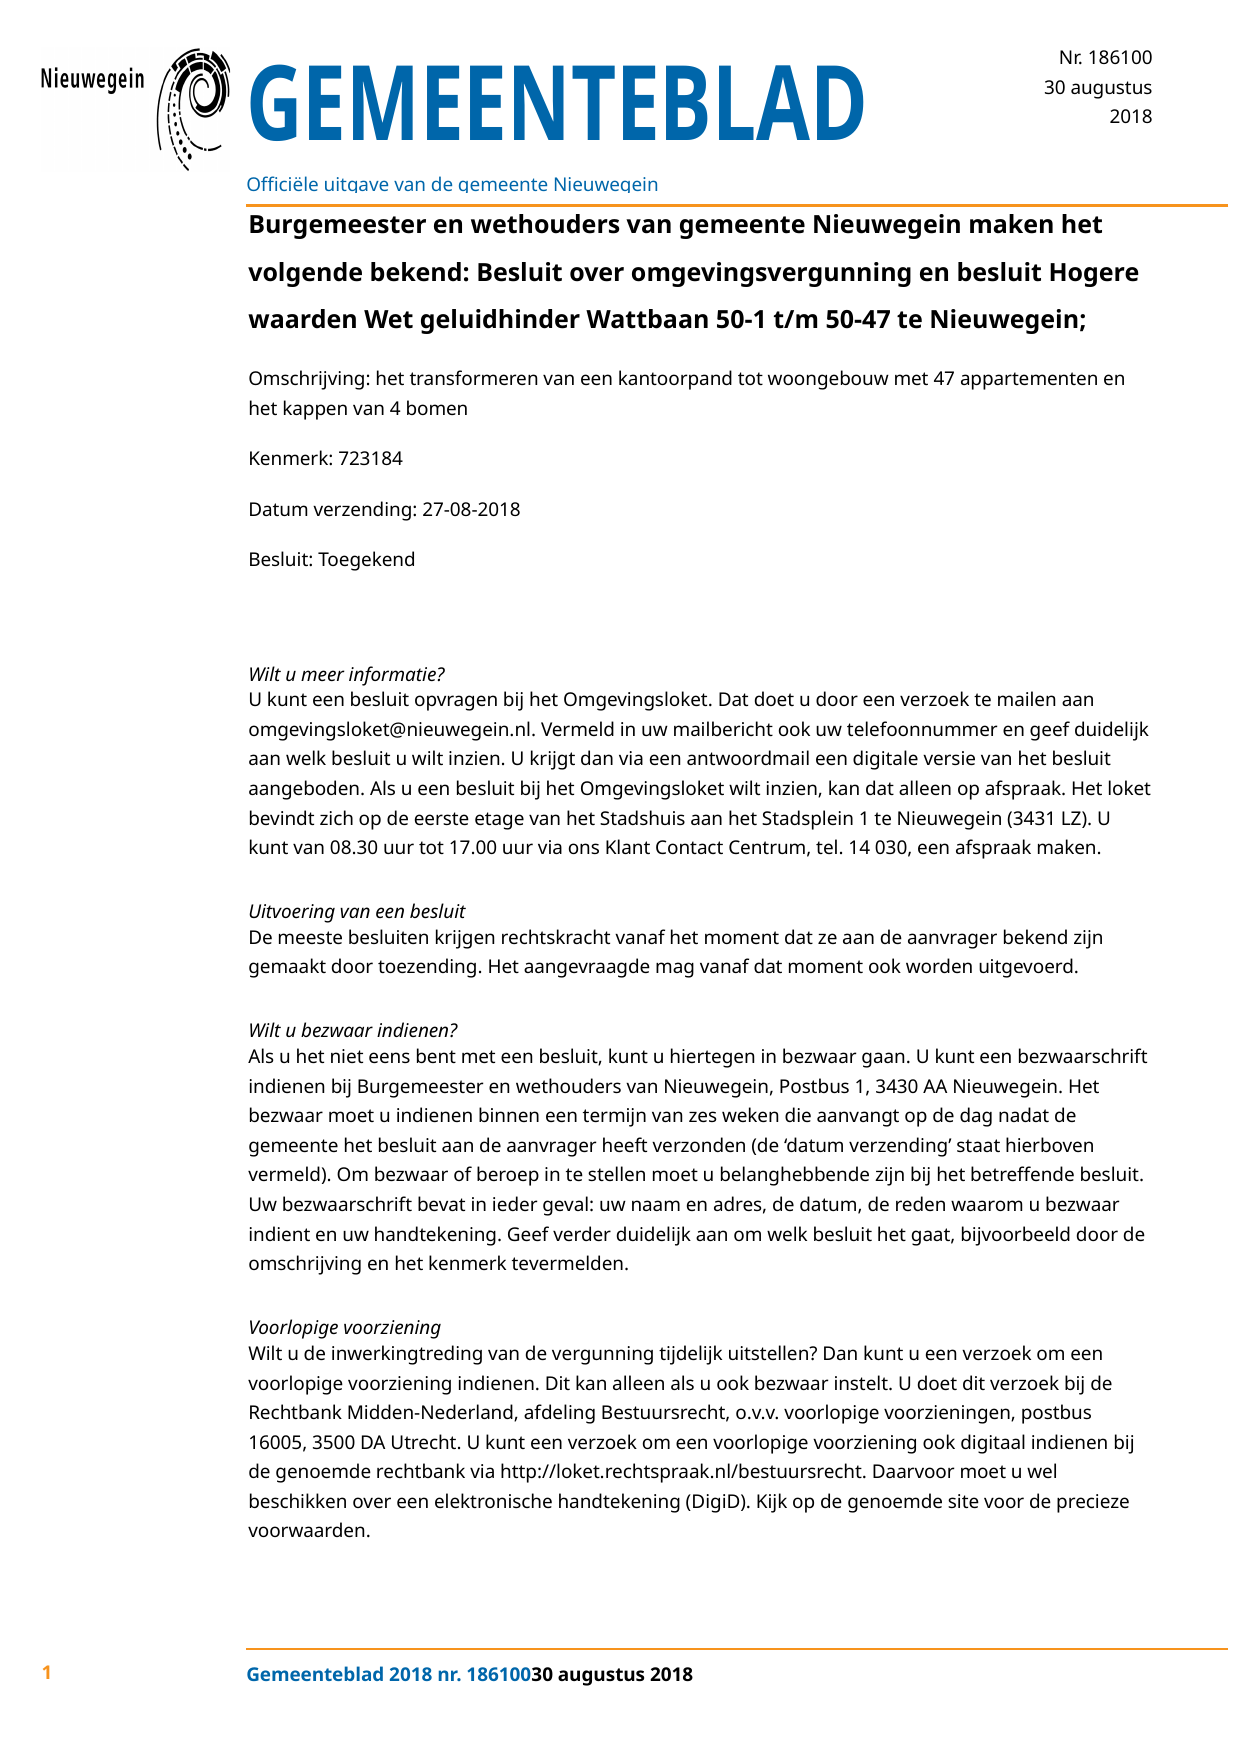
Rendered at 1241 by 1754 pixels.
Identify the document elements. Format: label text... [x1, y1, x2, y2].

text Omschrijving: het transformeren van een kantoorpand tot woongebouw met 47 appartementen en het kappen van 4 bomen [248, 366, 1152, 421]
text Besluit: Toegekend [248, 546, 1152, 572]
text De meeste besluiten krijgen rechtskracht vanaf het moment dat ze aan de aanvrager bekend zijn gemaakt door toezending. Het aangevraagde mag vanaf dat moment ook worden uitgevoerd. [248, 924, 1152, 979]
text Als u het niet eens bent met een besluit, kunt u hiertegen in bezwaar gaan. U kunt een bezwaarschrift indienen bij Burgemeester en wethouders van Nieuwegein, Postbus 1, 3430 AA Nieuwegein. Het bezwaar moet u indienen binnen een termijn van zes weken die aanvangt op de dag nadat de gemeente het besluit aan de aanvrager heeft verzonden (de ‘datum verzending’ staat hierboven vermeld). Om bezwaar of beroep in te stellen moet u belanghebbende zijn bij het betreffende besluit. Uw bezwaarschrift bevat in ieder geval: uw naam en adres, de datum, de reden waarom u bezwaar indient en uw handtekening. Geef verder duidelijk aan om welk besluit het gaat, bijvoorbeeld door de omschrijving en het kenmerk tevermelden. [248, 1043, 1152, 1276]
text Kenmerk: 723184 [248, 446, 1152, 471]
text Burgemeester en wethouders van gemeente Nieuwegein maken het volgende bekend: Besluit over omgevingsvergunning en besluit Hogere waarden Wet geluidhinder Wattbaan 50-1 t/m 50-47 te Nieuwegein; [248, 207, 1152, 336]
text Uitvoering van een besluit [248, 898, 1152, 924]
text Wilt u de inwerkingtreding van de vergunning tijdelijk uitstellen? Dan kunt u een verzoek om een voorlopige voorziening indienen. Dit kan alleen als u ook bezwaar instelt. U doet dit verzoek bij de Rechtbank Midden-Nederland, afdeling Bestuursrecht, o.v.v. voorlopige voorzieningen, postbus 16005, 3500 DA Utrecht. U kunt een verzoek om een voorlopige voorziening ook digitaal indienen bij de genoemde rechtbank via http://loket.rechtspraak.nl/bestuursrecht. Daarvoor moet u wel beschikken over een elektronische handtekening (DigiD). Kijk op de genoemde site voor de precieze voorwaarden. [248, 1340, 1152, 1543]
picture [41, 47, 231, 172]
text U kunt een besluit opvragen bij het Omgevingsloket. Dat doet u door een verzoek te mailen aan omgevingsloket@nieuwegein.nl. Vermeld in uw mailbericht ook uw telefoonnummer en geef duidelijk aan welk besluit u wilt inzien. U krijgt dan via een antwoordmail een digitale versie van het besluit aangeboden. Als u een besluit bij het Omgevingsloket wilt inzien, kan dat alleen op afspraak. Het loket bevindt zich op de eerste etage van het Stadshuis aan het Stadsplein 1 te Nieuwegein (3431 LZ). U kunt van 08.30 uur tot 17.00 uur via ons Klant Contact Centrum, tel. 14 030, een afspraak maken. [248, 686, 1152, 860]
text Wilt u bezwaar indienen? [248, 1018, 1152, 1043]
text Datum verzending: 27-08-2018 [248, 496, 1152, 522]
text Voorlopige voorziening [248, 1314, 1152, 1340]
text Wilt u meer informatie? [248, 661, 1152, 686]
